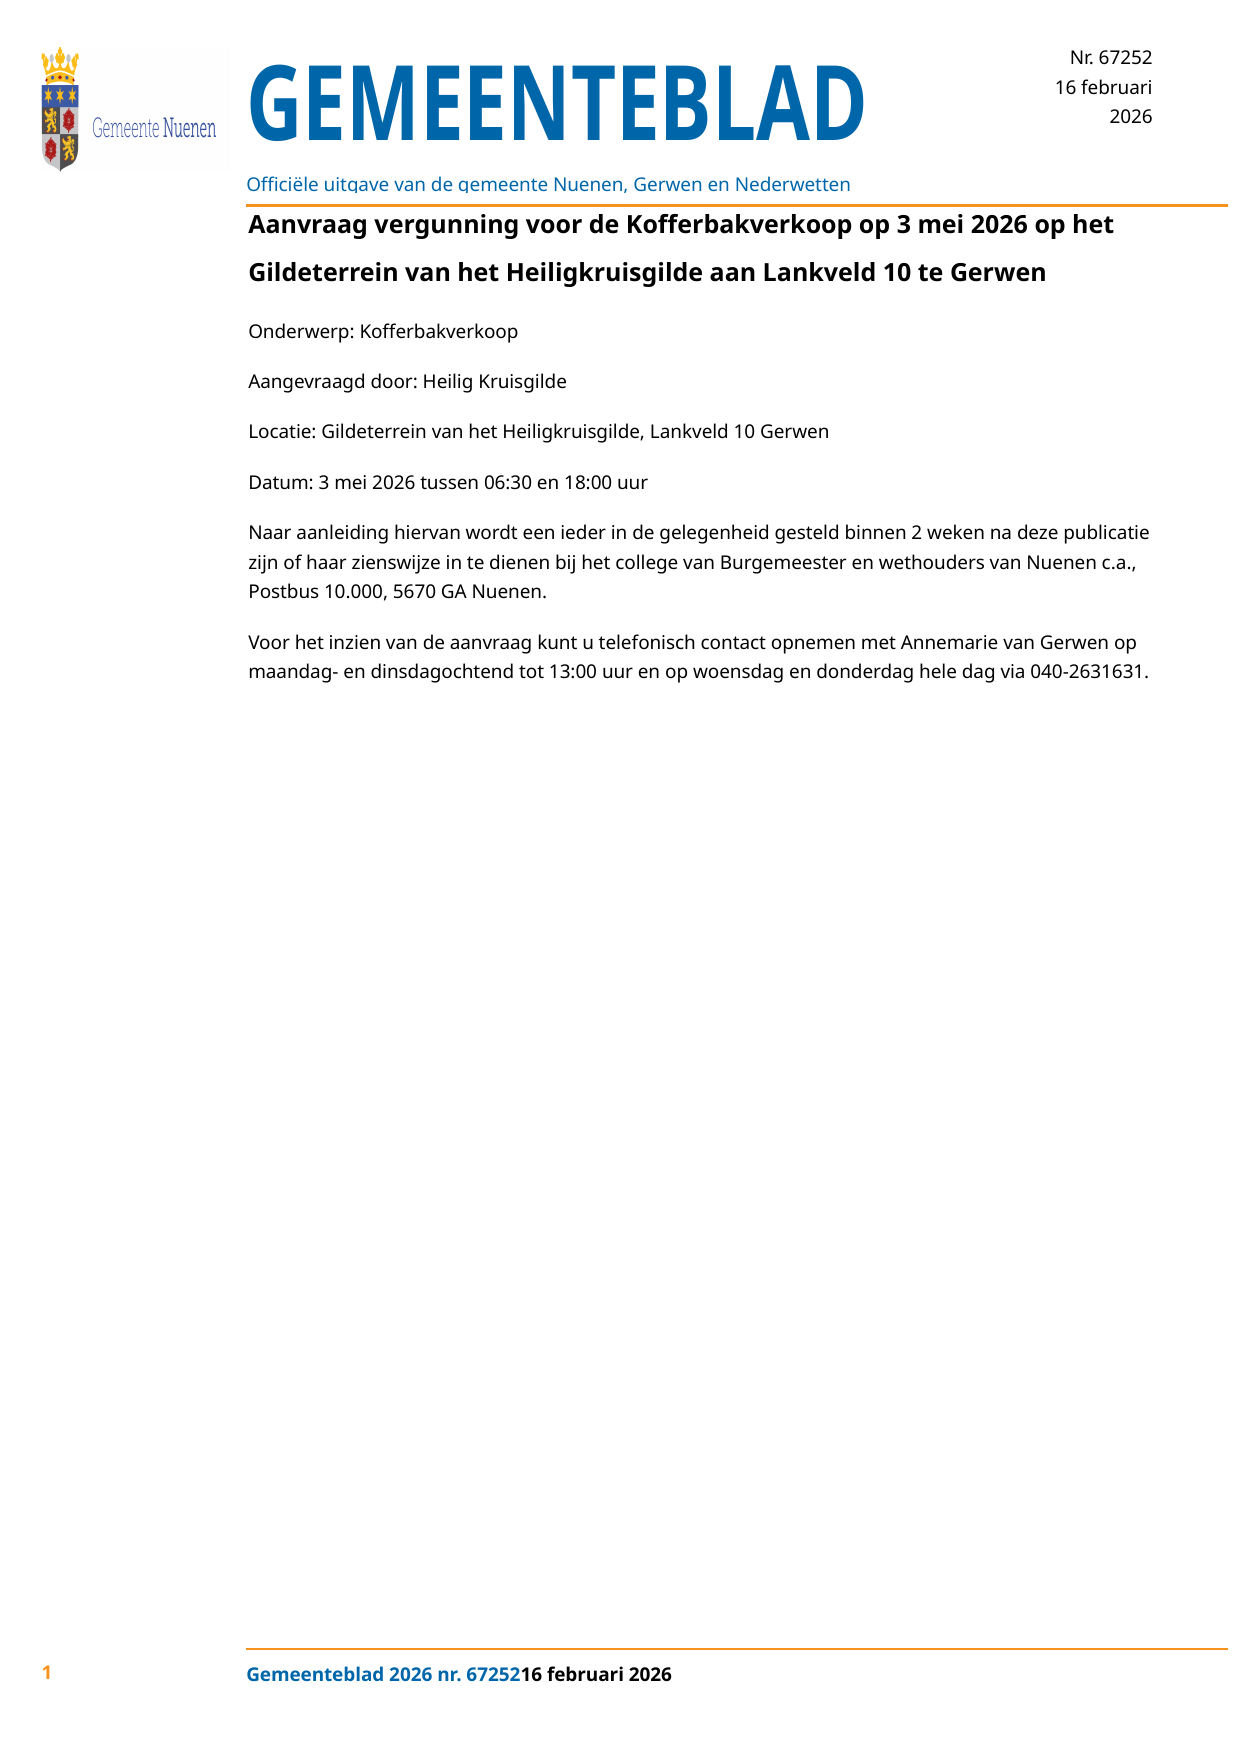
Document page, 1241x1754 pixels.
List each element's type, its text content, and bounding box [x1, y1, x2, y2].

picture [41, 47, 231, 172]
text Aangevraagd door: Heilig Kruisgilde [248, 368, 1152, 394]
text Aanvraag vergunning voor de Kofferbakverkoop op 3 mei 2026 op het Gildeterrein van het Heiligkruisgilde aan Lankveld 10 te Gerwen [248, 207, 1152, 288]
text Datum: 3 mei 2026 tussen 06:30 en 18:00 uur [248, 469, 1152, 495]
text Locatie: Gildeterrein van het Heiligkruisgilde, Lankveld 10 Gerwen [248, 419, 1152, 444]
text Onderwerp: Kofferbakverkoop [248, 318, 1152, 344]
text Voor het inzien van de aanvraag kunt u telefonisch contact opnemen met Annemarie van Gerwen op maandag- en dinsdagochtend tot 13:00 uur en op woensdag en donderdag hele dag via 040-2631631. [248, 629, 1152, 684]
text Naar aanleiding hiervan wordt een ieder in de gelegenheid gesteld binnen 2 weken na deze publicatie zijn of haar zienswijze in te dienen bij het college van Burgemeester en wethouders van Nuenen c.a., Postbus 10.000, 5670 GA Nuenen. [248, 519, 1152, 604]
